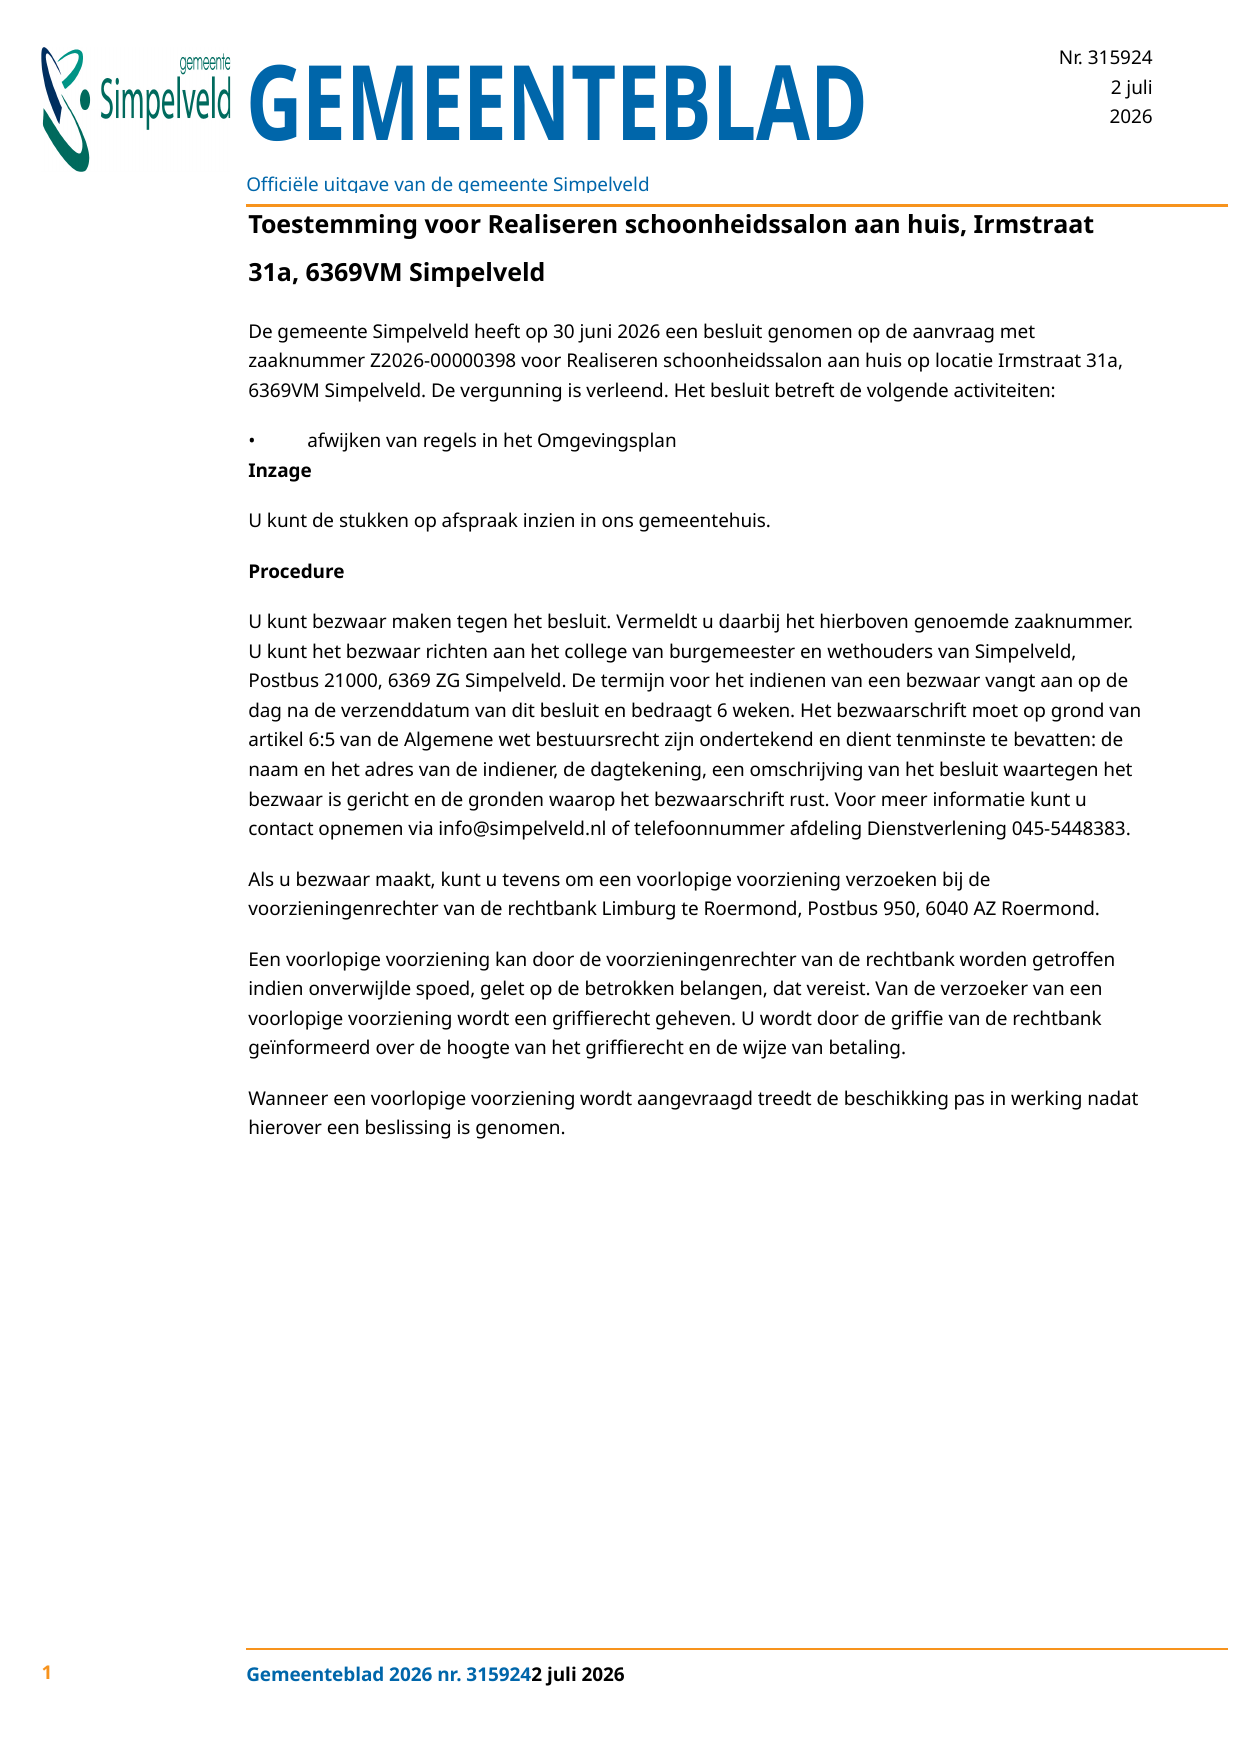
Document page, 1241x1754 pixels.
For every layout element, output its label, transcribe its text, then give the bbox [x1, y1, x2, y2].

text Toestemming voor Realiseren schoonheidssalon aan huis, Irmstraat 31a, 6369VM Simpelveld [248, 207, 1152, 288]
text U kunt de stukken op afspraak inzien in ons gemeentehuis. [248, 507, 1152, 533]
text Wanneer een voorlopige voorziening wordt aangevraagd treedt de beschikking pas in werking nadat hierover een beslissing is genomen. [248, 1085, 1152, 1140]
text De gemeente Simpelveld heeft op 30 juni 2026 een besluit genomen op de aanvraag met zaaknummer Z2026-00000398 voor Realiseren schoonheidssalon aan huis op locatie Irmstraat 31a, 6369VM Simpelveld. De vergunning is verleend. Het besluit betreft de volgende activiteiten: [248, 318, 1152, 403]
list afwijken van regels in het Omgevingsplan [248, 427, 1152, 453]
text U kunt bezwaar maken tegen het besluit. Vermeldt u daarbij het hierboven genoemde zaaknummer. U kunt het bezwaar richten aan het college van burgemeester en wethouders van Simpelveld, Postbus 21000, 6369 ZG Simpelveld. De termijn voor het indienen van een bezwaar vangt aan op de dag na de verzenddatum van dit besluit en bedraagt 6 weken. Het bezwaarschrift moet op grond van artikel 6:5 van de Algemene wet bestuursrecht zijn ondertekend en dient tenminste te bevatten: de naam en het adres van de indiener, de dagtekening, een omschrijving van het besluit waartegen het bezwaar is gericht en de gronden waarop het bezwaarschrift rust. Voor meer informatie kunt u contact opnemen via info@simpelveld.nl of telefoonnummer afdeling Dienstverlening 045-5448383. [248, 608, 1152, 841]
text Een voorlopige voorziening kan door de voorzieningenrechter van de rechtbank worden getroffen indien onverwijlde spoed, gelet op de betrokken belangen, dat vereist. Van de verzoeker van een voorlopige voorziening wordt een griffierecht geheven. U wordt door de griffie van de rechtbank geïnformeerd over de hoogte van het griffierecht en de wijze van betaling. [248, 946, 1152, 1060]
text Inzage [248, 457, 1152, 483]
picture [41, 47, 231, 172]
text Procedure [248, 558, 1152, 584]
text Als u bezwaar maakt, kunt u tevens om een voorlopige voorziening verzoeken bij de voorzieningenrechter van de rechtbank Limburg te Roermond, Postbus 950, 6040 AZ Roermond. [248, 866, 1152, 921]
